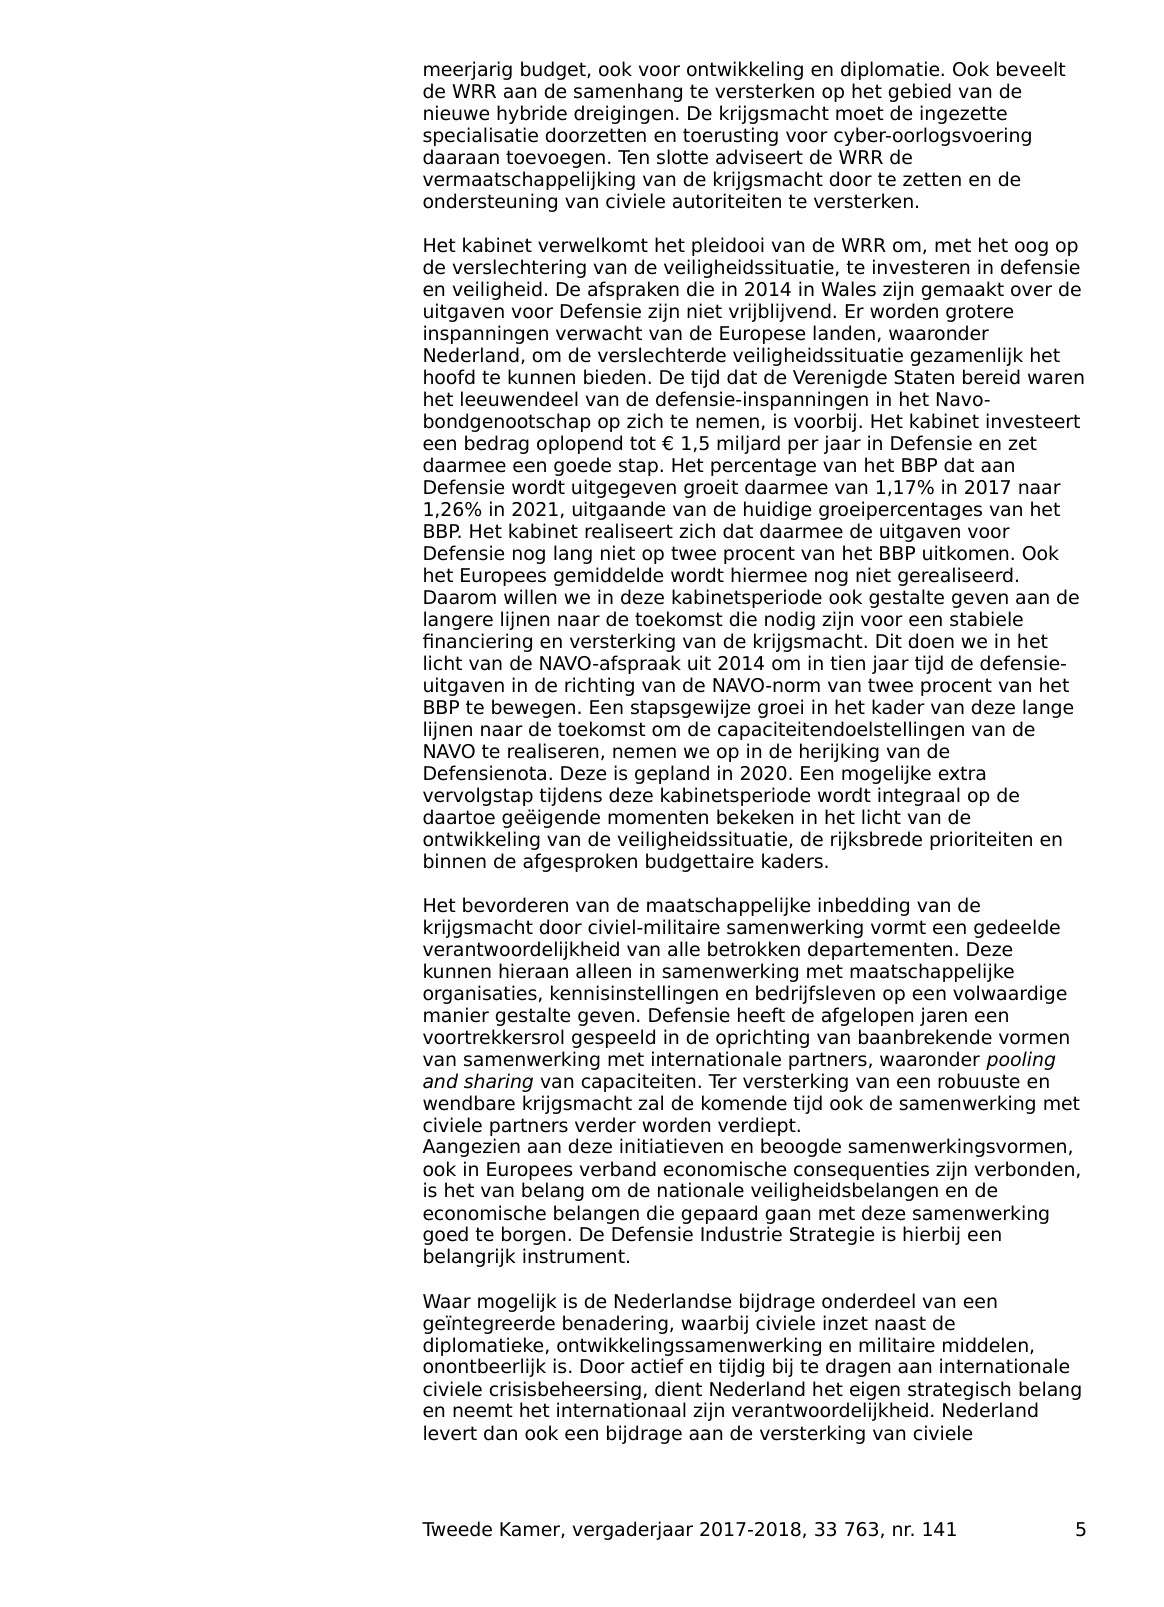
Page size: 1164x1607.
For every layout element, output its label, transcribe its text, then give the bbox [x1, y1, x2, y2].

text Waar mogelijk is de Nederlandse bijdrage onderdeel van een geïntegreerde benadering, waarbij civiele inzet naast de diplomatieke, ontwikkelingssamenwerking en militaire middelen, onontbeerlijk is. Door actief en tijdig bij te dragen aan internationale civiele crisisbeheersing, dient Nederland het eigen strategisch belang en neemt het internationaal zijn verantwoordelijkheid. Nederland levert dan ook een bijdrage aan de versterking van civiele [422, 1291, 1087, 1444]
text Het bevorderen van de maatschappelijke inbedding van de krijgsmacht door civiel-militaire samenwerking vormt een gedeelde verantwoordelijkheid van alle betrokken departementen. Deze kunnen hieraan alleen in samenwerking met maatschappelijke organisaties, kennisinstellingen en bedrijfsleven op een volwaardige manier gestalte geven. Defensie heeft de afgelopen jaren een voortrekkersrol gespeeld in de oprichting van baanbrekende vormen van samenwerking met internationale partners, waaronder pooling and sharing van capaciteiten. Ter versterking van een robuuste en wendbare krijgsmacht zal de komende tijd ook de samenwerking met civiele partners verder worden verdiept. [422, 895, 1087, 1136]
text meerjarig budget, ook voor ontwikkeling en diplomatie. Ook beveelt de WRR aan de samenhang te versterken op het gebied van de nieuwe hybride dreigingen. De krijgsmacht moet de ingezette specialisatie doorzetten en toerusting voor cyber-oorlogsvoering daaraan toevoegen. Ten slotte adviseert de WRR de vermaatschappelijking van de krijgsmacht door te zetten en de ondersteuning van civiele autoriteiten te versterken. [422, 59, 1087, 213]
text Het kabinet verwelkomt het pleidooi van de WRR om, met het oog op de verslechtering van de veiligheidssituatie, te investeren in defensie en veiligheid. De afspraken die in 2014 in Wales zijn gemaakt over de uitgaven voor Defensie zijn niet vrijblijvend. Er worden grotere inspanningen verwacht van de Europese landen, waaronder Nederland, om de verslechterde veiligheidssituatie gezamenlijk het hoofd te kunnen bieden. De tijd dat de Verenigde Staten bereid waren het leeuwendeel van de defensie-inspanningen in het Navo-bondgenootschap op zich te nemen, is voorbij. Het kabinet investeert een bedrag oplopend tot € 1,5 miljard per jaar in Defensie en zet daarmee een goede stap. Het percentage van het BBP dat aan Defensie wordt uitgegeven groeit daarmee van 1,17% in 2017 naar 1,26% in 2021, uitgaande van de huidige groeipercentages van het BBP. Het kabinet realiseert zich dat daarmee de uitgaven voor Defensie nog lang niet op twee procent van het BBP uitkomen. Ook het Europees gemiddelde wordt hiermee nog niet gerealiseerd. Daarom willen we in deze kabinetsperiode ook gestalte geven aan de langere lijnen naar de toekomst die nodig zijn voor een stabiele financiering en versterking van de krijgsmacht. Dit doen we in het licht van de NAVO-afspraak uit 2014 om in tien jaar tijd de defensie-uitgaven in de richting van de NAVO-norm van twee procent van het BBP te bewegen. Een stapsgewijze groei in het kader van deze lange lijnen naar de toekomst om de capaciteitendoelstellingen van de NAVO te realiseren, nemen we op in de herijking van de Defensienota. Deze is gepland in 2020. Een mogelijke extra vervolgstap tijdens deze kabinetsperiode wordt integraal op de daartoe geëigende momenten bekeken in het licht van de ontwikkeling van de veiligheidssituatie, de rijksbrede prioriteiten en binnen de afgesproken budgettaire kaders. [422, 235, 1087, 872]
text Aangezien aan deze initiatieven en beoogde samenwerkingsvormen, ook in Europees verband economische consequenties zijn verbonden, is het van belang om de nationale veiligheidsbelangen en de economische belangen die gepaard gaan met deze samenwerking goed te borgen. De Defensie Industrie Strategie is hierbij een belangrijk instrument. [422, 1136, 1087, 1268]
